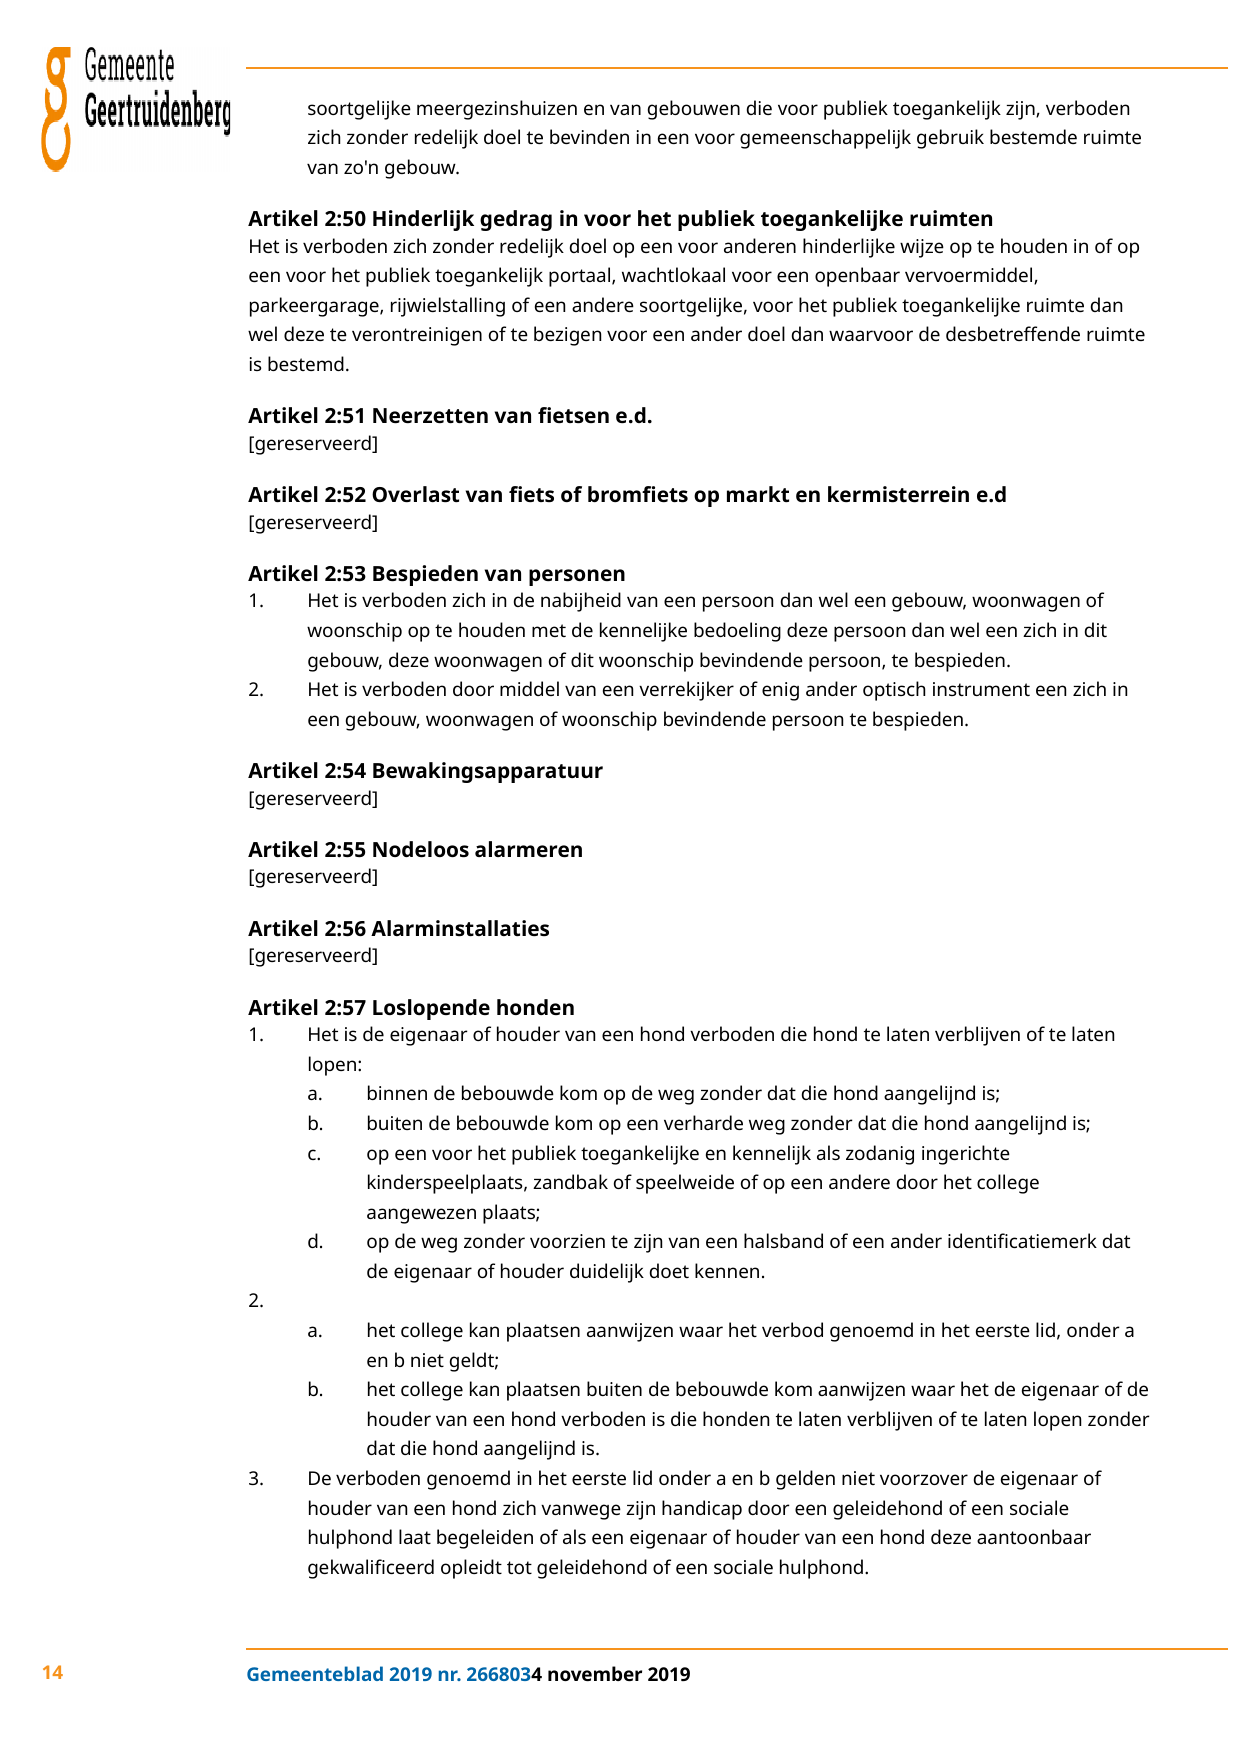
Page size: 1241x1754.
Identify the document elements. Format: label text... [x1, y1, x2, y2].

list het college kan plaatsen aanwijzen waar het verbod genoemd in het eerste lid, onder a en b niet geldt; [307, 1317, 1152, 1373]
list Het is verboden door middel van een verrekijker of enig ander optisch instrument een zich in een gebouw, woonwagen of woonschip bevindende persoon te bespieden. [248, 676, 1152, 732]
text Artikel 2:56 Alarminstallaties [248, 914, 1152, 943]
list op een voor het publiek toegankelijke en kennelijk als zodanig ingerichte kinderspeelplaats, zandbak of speelweide of op een andere door het college aangewezen plaats; [307, 1140, 1152, 1225]
list op de weg zonder voorzien te zijn van een halsband of een ander identificatiemerk dat de eigenaar of houder duidelijk doet kennen. [307, 1228, 1152, 1284]
list De verboden genoemd in het eerste lid onder a en b gelden niet voorzover de eigenaar of houder van een hond zich vanwege zijn handicap door een geleidehond of een sociale hulphond laat begeleiden of als een eigenaar of houder van een hond deze aantoonbaar gekwalificeerd opleidt tot geleidehond of een sociale hulphond. [248, 1465, 1152, 1580]
text Artikel 2:55 Nodeloos alarmeren [248, 835, 1152, 864]
text [gereserveerd] [248, 509, 1152, 534]
text Artikel 2:51 Neerzetten van fietsen e.d. [248, 402, 1152, 430]
text [gereserveerd] [248, 943, 1152, 968]
list het college kan plaatsen buiten de bebouwde kom aanwijzen waar het de eigenaar of de houder van een hond verboden is die honden te laten verblijven of te laten lopen zonder dat die hond aangelijnd is. [307, 1376, 1152, 1461]
text Artikel 2:54 Bewakingsapparatuur [248, 756, 1152, 785]
list binnen de bebouwde kom op de weg zonder dat die hond aangelijnd is; [307, 1081, 1152, 1106]
picture [41, 47, 231, 172]
list soortgelijke meergezinshuizen en van gebouwen die voor publiek toegankelijk zijn, verboden zich zonder redelijk doel te bevinden in een voor gemeenschappelijk gebruik bestemde ruimte van zo'n gebouw. [248, 95, 1152, 180]
text Artikel 2:57 Loslopende honden [248, 993, 1152, 1021]
list buiten de bebouwde kom op een verharde weg zonder dat die hond aangelijnd is; [307, 1110, 1152, 1136]
text [gereserveerd] [248, 864, 1152, 889]
list Het is verboden zich in de nabijheid van een persoon dan wel een gebouw, woonwagen of woonschip op te houden met de kennelijke bedoeling deze persoon dan wel een zich in dit gebouw, deze woonwagen of dit woonschip bevindende persoon, te bespieden. [248, 588, 1152, 673]
text Artikel 2:50 Hinderlijk gedrag in voor het publiek toegankelijke ruimten [248, 204, 1152, 233]
text [gereserveerd] [248, 430, 1152, 456]
text [gereserveerd] [248, 785, 1152, 811]
list Het is de eigenaar of houder van een hond verboden die hond te laten verblijven of te laten lopen: [248, 1021, 1152, 1077]
text Artikel 2:53 Bespieden van personen [248, 559, 1152, 588]
text Het is verboden zich zonder redelijk doel op een voor anderen hinderlijke wijze op te houden in of op een voor het publiek toegankelijk portaal, wachtlokaal voor een openbaar vervoermiddel, parkeergarage, rijwielstalling of een andere soortgelijke, voor het publiek toegankelijke ruimte dan wel deze te verontreinigen of te bezigen voor een ander doel dan waarvoor de desbetreffende ruimte is bestemd. [248, 233, 1152, 377]
text Artikel 2:52 Overlast van fiets of bromfiets op markt en kermisterrein e.d [248, 480, 1152, 509]
